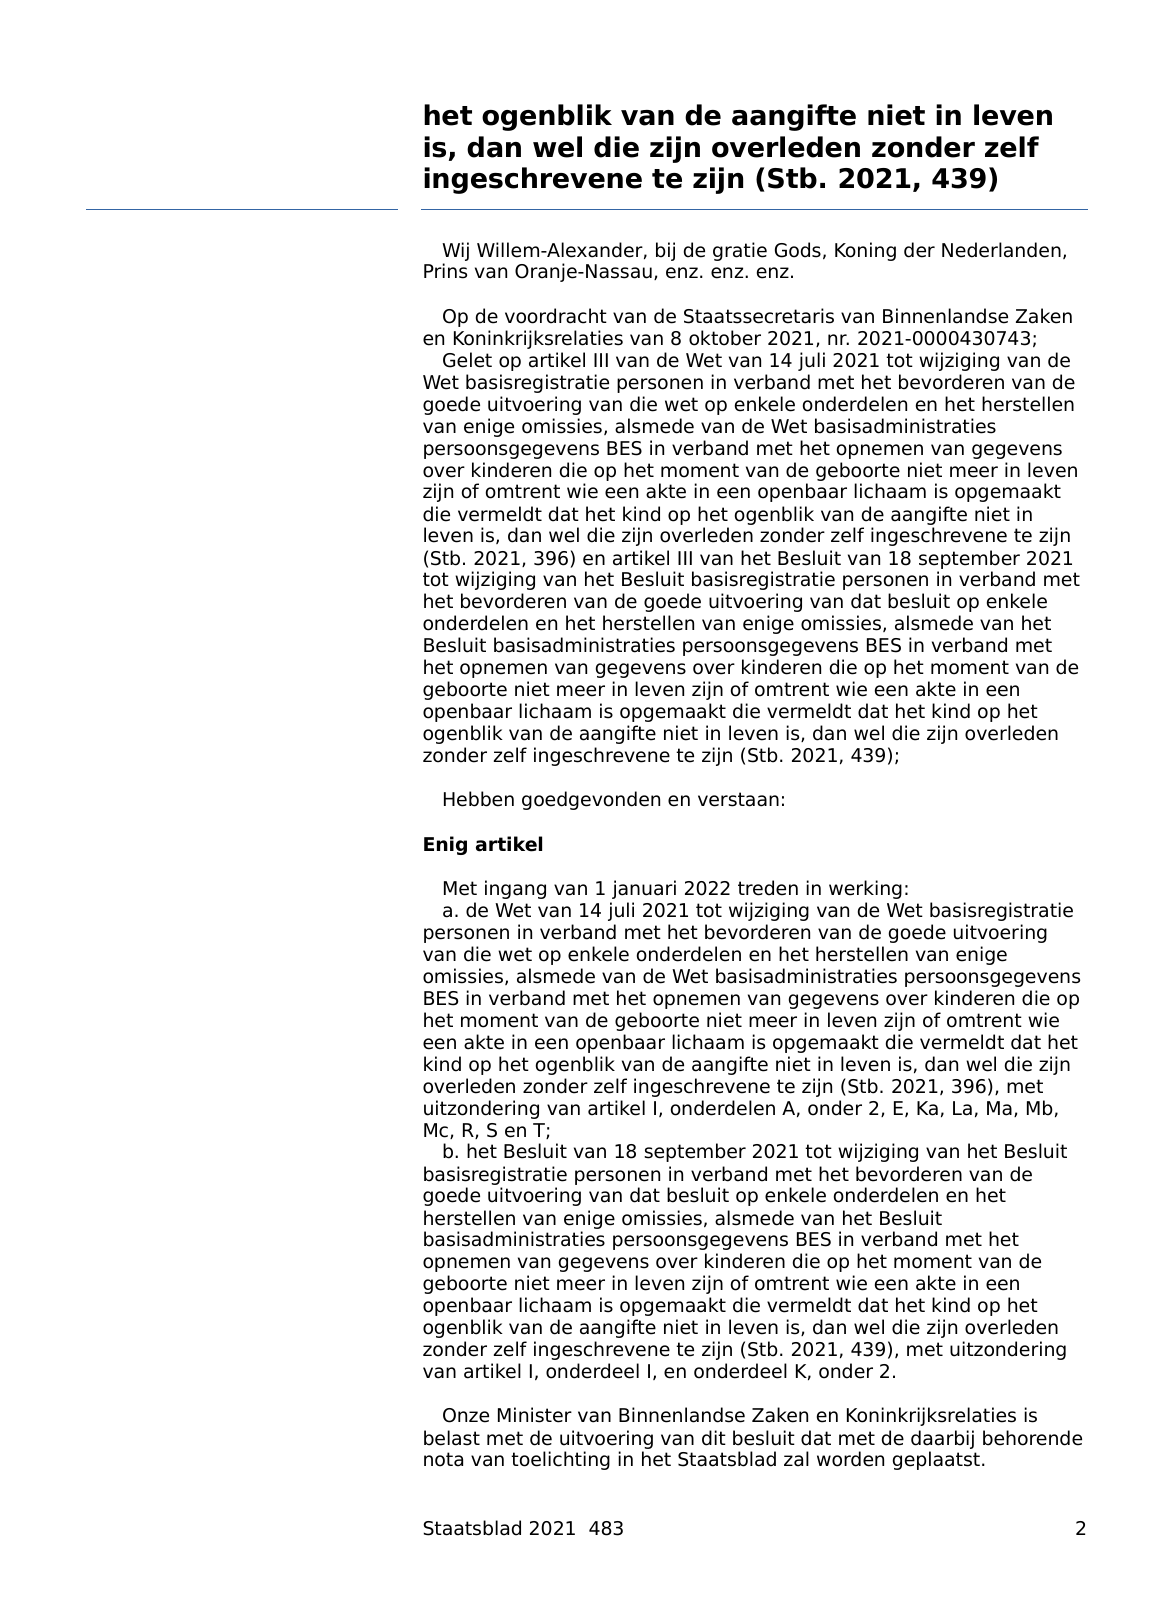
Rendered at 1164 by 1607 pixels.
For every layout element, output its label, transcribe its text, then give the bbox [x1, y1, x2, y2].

subtitle Enig artikel [422, 833, 1087, 856]
text Hebben goedgevonden en verstaan: [422, 789, 1087, 811]
text b. het Besluit van 18 september 2021 tot wijziging van het Besluit basisregistratie personen in verband met het bevorderen van de goede uitvoering van dat besluit op enkele onderdelen en het herstellen van enige omissies, alsmede van het Besluit basisadministraties persoonsgegevens BES in verband met het opnemen van gegevens over kinderen die op het moment van de geboorte niet meer in leven zijn of omtrent wie een akte in een openbaar lichaam is opgemaakt die vermeldt dat het kind op het ogenblik van de aangifte niet in leven is, dan wel die zijn overleden zonder zelf ingeschrevene te zijn (Stb. 2021, 439), met uitzondering van artikel I, onderdeel I, en onderdeel K, onder 2. [422, 1141, 1087, 1383]
text Op de voordracht van de Staatssecretaris van Binnenlandse Zaken en Koninkrijksrelaties van 8 oktober 2021, nr. 2021-0000430743; [422, 306, 1087, 349]
text Met ingang van 1 januari 2022 treden in werking: [422, 878, 1087, 900]
text Onze Minister van Binnenlandse Zaken en Koninkrijksrelaties is belast met de uitvoering van dit besluit dat met de daarbij behorende nota van toelichting in het Staatsblad zal worden geplaatst. [422, 1405, 1087, 1471]
text het ogenblik van de aangifte niet in leven is, dan wel die zijn overleden zonder zelf ingeschrevene te zijn (Stb. 2021, 439) [422, 100, 1087, 195]
text a. de Wet van 14 juli 2021 tot wijziging van de Wet basisregistratie personen in verband met het bevorderen van de goede uitvoering van die wet op enkele onderdelen en het herstellen van enige omissies, alsmede van de Wet basisadministraties persoonsgegevens BES in verband met het opnemen van gegevens over kinderen die op het moment van de geboorte niet meer in leven zijn of omtrent wie een akte in een openbaar lichaam is opgemaakt die vermeldt dat het kind op het ogenblik van de aangifte niet in leven is, dan wel die zijn overleden zonder zelf ingeschrevene te zijn (Stb. 2021, 396), met uitzondering van artikel I, onderdelen A, onder 2, E, Ka, La, Ma, Mb, Mc, R, S en T; [422, 900, 1087, 1141]
text Gelet op artikel III van de Wet van 14 juli 2021 tot wijziging van de Wet basisregistratie personen in verband met het bevorderen van de goede uitvoering van die wet op enkele onderdelen en het herstellen van enige omissies, alsmede van de Wet basisadministraties persoonsgegevens BES in verband met het opnemen van gegevens over kinderen die op het moment van de geboorte niet meer in leven zijn of omtrent wie een akte in een openbaar lichaam is opgemaakt die vermeldt dat het kind op het ogenblik van de aangifte niet in leven is, dan wel die zijn overleden zonder zelf ingeschrevene te zijn (Stb. 2021, 396) en artikel III van het Besluit van 18 september 2021 tot wijziging van het Besluit basisregistratie personen in verband met het bevorderen van de goede uitvoering van dat besluit op enkele onderdelen en het herstellen van enige omissies, alsmede van het Besluit basisadministraties persoonsgegevens BES in verband met het opnemen van gegevens over kinderen die op het moment van de geboorte niet meer in leven zijn of omtrent wie een akte in een openbaar lichaam is opgemaakt die vermeldt dat het kind op het ogenblik van de aangifte niet in leven is, dan wel die zijn overleden zonder zelf ingeschrevene te zijn (Stb. 2021, 439); [422, 349, 1087, 767]
text Wij Willem-Alexander, bij de gratie Gods, Koning der Nederlanden, Prins van Oranje-Nassau, enz. enz. enz. [422, 239, 1087, 283]
